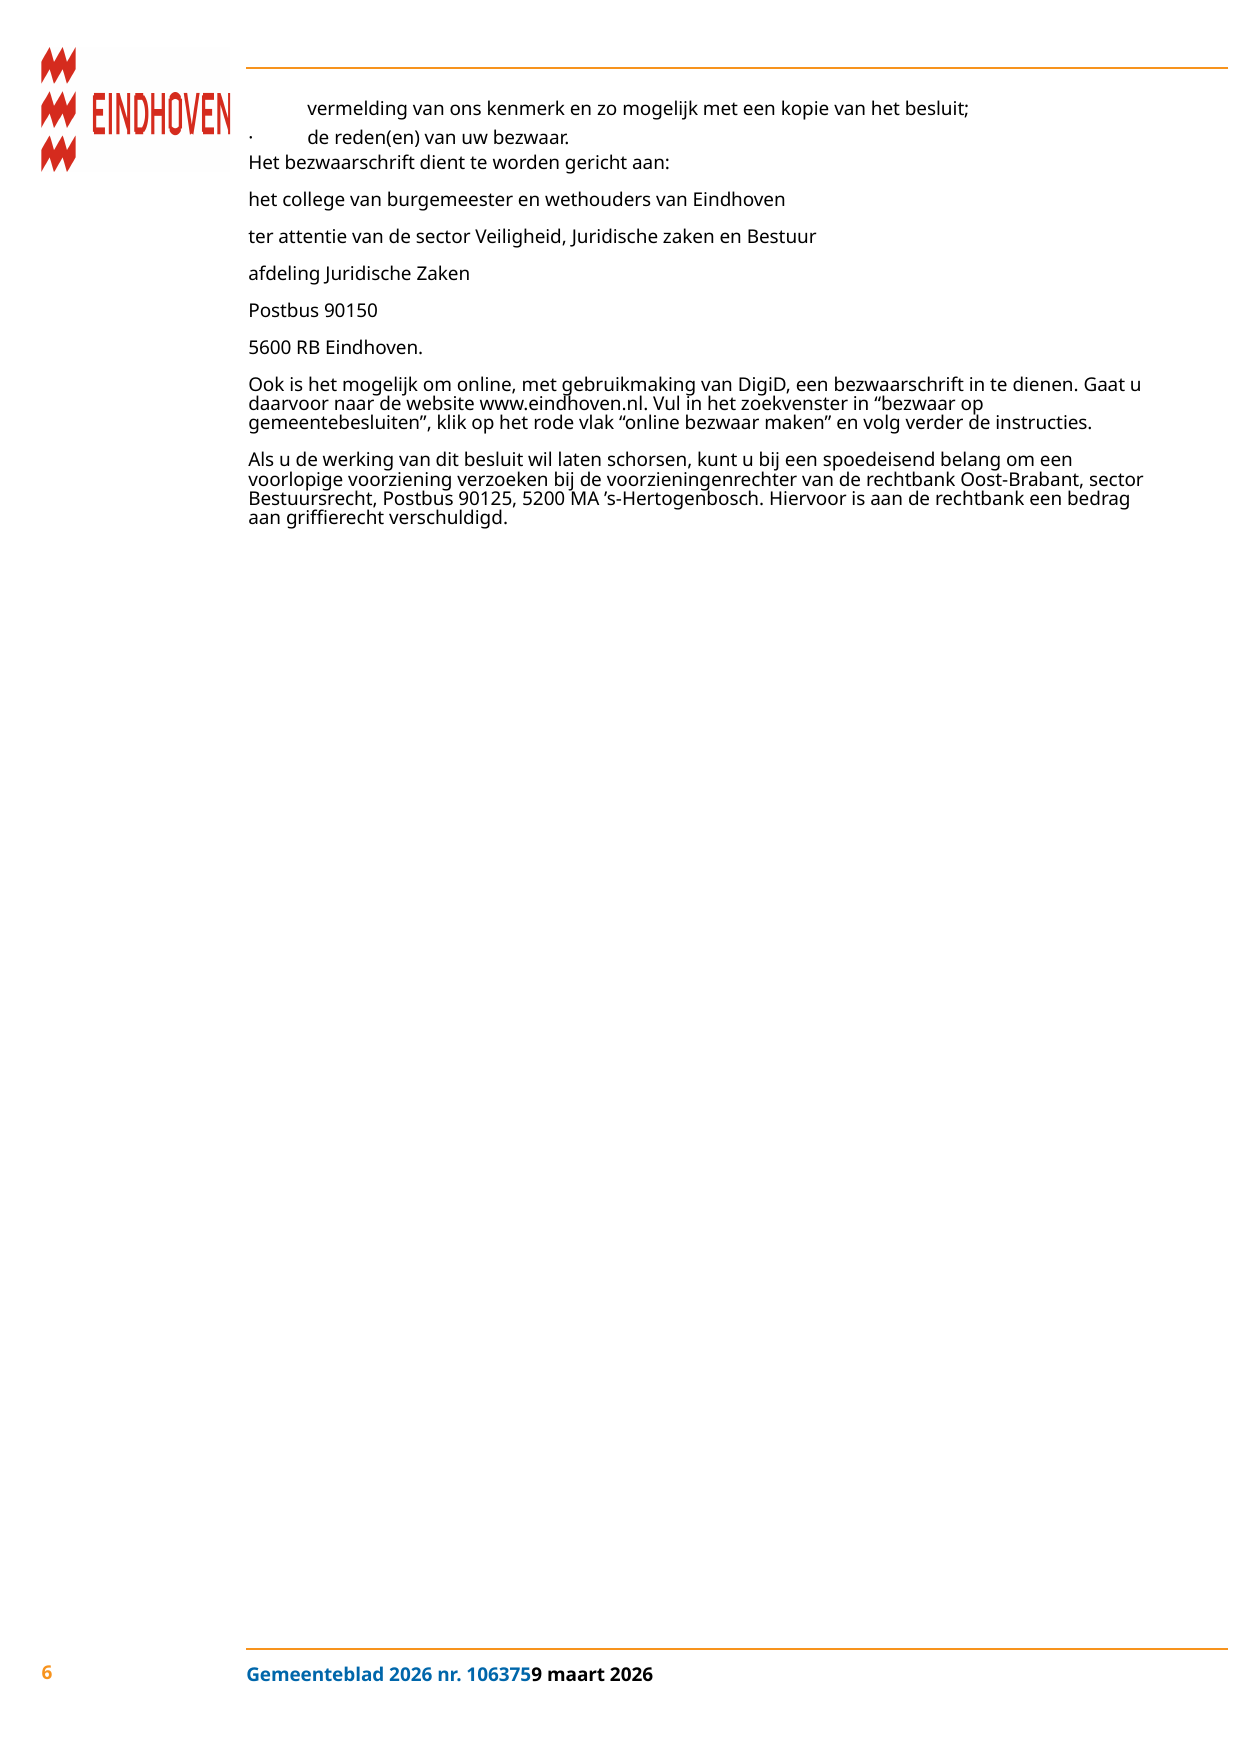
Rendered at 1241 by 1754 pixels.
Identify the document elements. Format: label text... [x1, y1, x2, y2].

text Postbus 90150 [248, 302, 1152, 321]
text Als u de werking van dit besluit wil laten schorsen, kunt u bij een spoedeisend belang om een voorlopige voorziening verzoeken bij de voorzieningenrechter van de rechtbank Oost-Brabant, sector Bestuursrecht, Postbus 90125, 5200 MA ’s-Hertogenbosch. Hiervoor is aan de rechtbank een bedrag aan griffierecht verschuldigd. [248, 451, 1152, 528]
text Ook is het mogelijk om online, met gebruikmaking van DigiD, een bezwaarschrift in te dienen. Gaat u daarvoor naar de website www.eindhoven.nl. Vul in het zoekvenster in “bezwaar op gemeentebesluiten”, klik op het rode vlak “online bezwaar maken” en volg verder de instructies. [248, 376, 1152, 434]
text het college van burgemeester en wethouders van Eindhoven [248, 191, 1152, 210]
text ter attentie van de sector Veiligheid, Juridische zaken en Bestuur [248, 228, 1152, 247]
list de reden(en) van uw bezwaar. [248, 124, 1152, 150]
picture [41, 47, 231, 172]
text Het bezwaarschrift dient te worden gericht aan: [248, 154, 1152, 173]
list vermelding van ons kenmerk en zo mogelijk met een kopie van het besluit; [248, 95, 1152, 121]
text afdeling Juridische Zaken [248, 265, 1152, 284]
text 5600 RB Eindhoven. [248, 339, 1152, 358]
